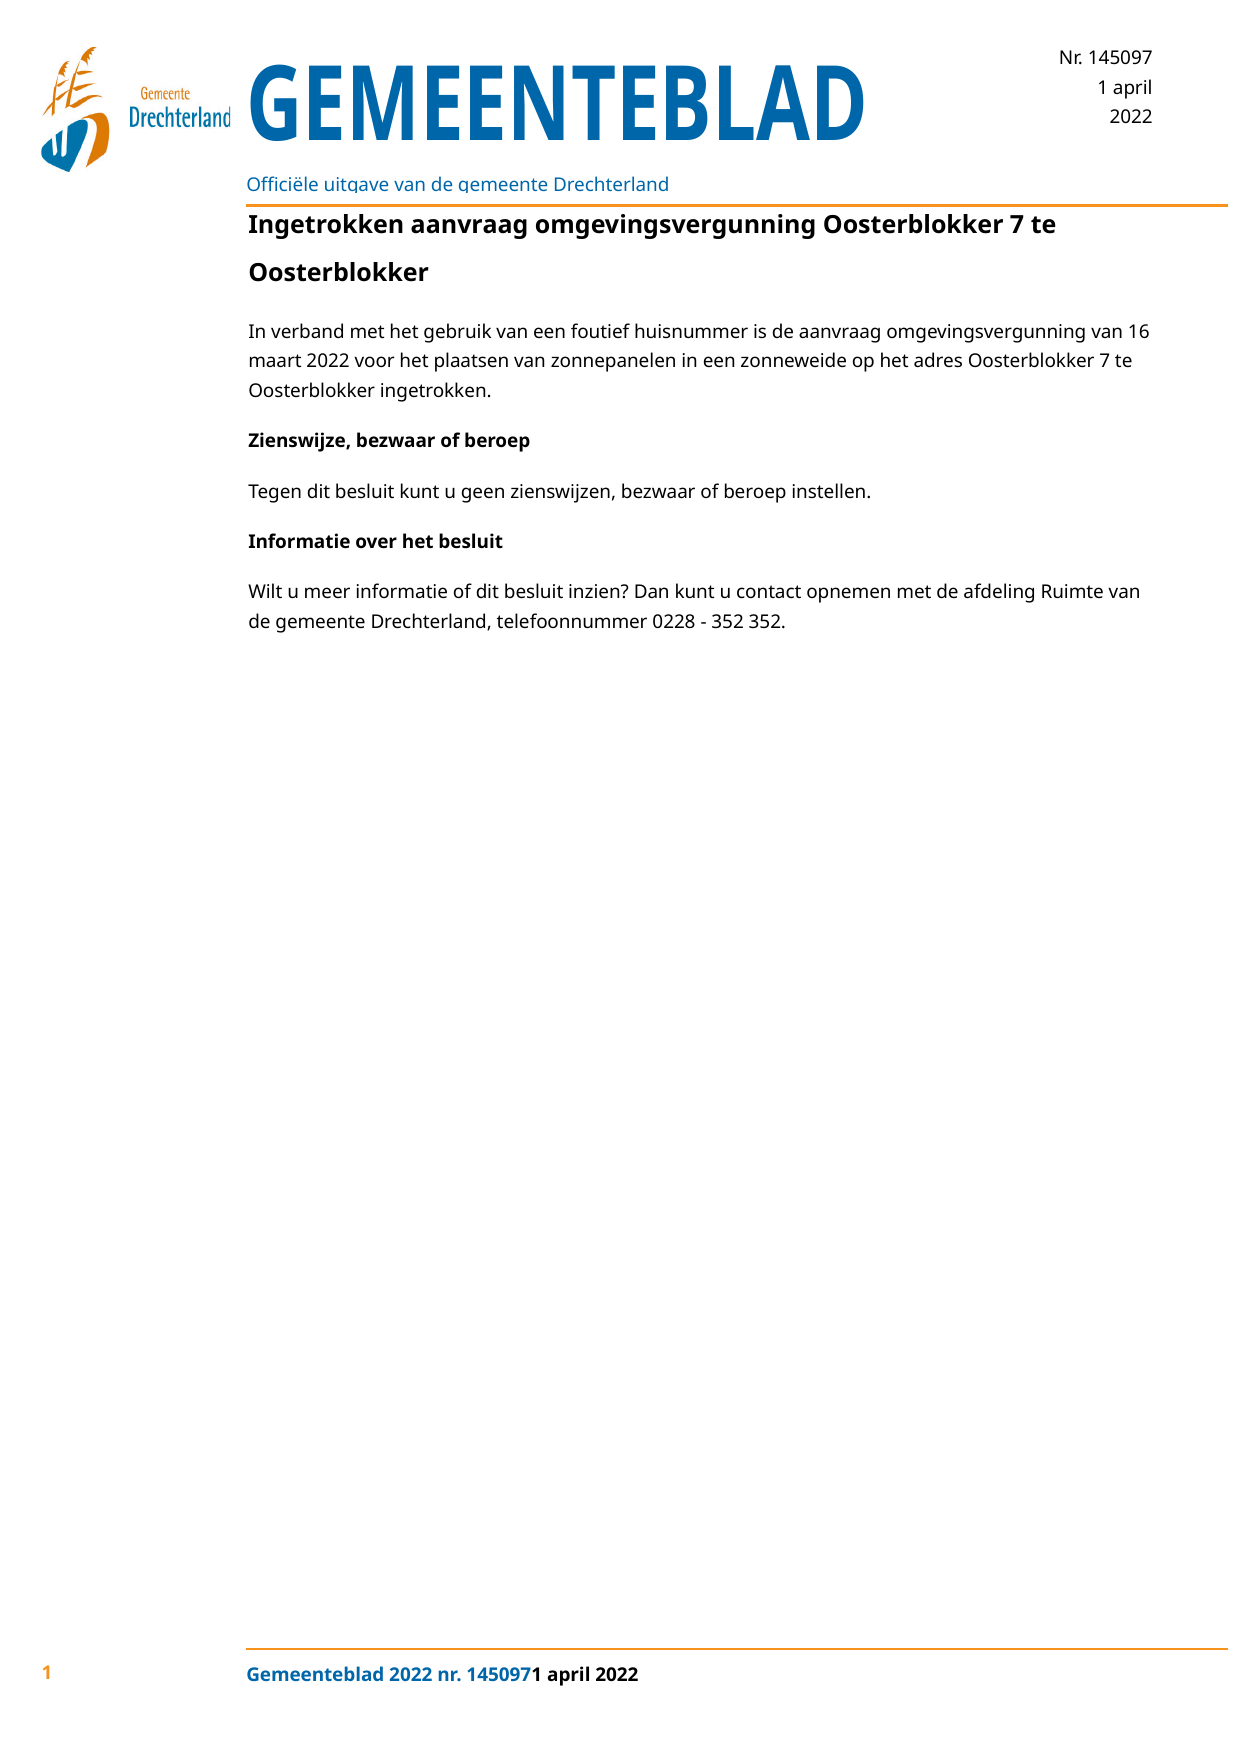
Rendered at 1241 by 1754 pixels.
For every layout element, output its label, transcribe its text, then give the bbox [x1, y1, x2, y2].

text Tegen dit besluit kunt u geen zienswijzen, bezwaar of beroep instellen. [248, 478, 1152, 504]
text Ingetrokken aanvraag omgevingsvergunning Oosterblokker 7 te Oosterblokker [248, 207, 1152, 288]
picture [41, 158, 64, 172]
text Informatie over het besluit [248, 528, 1152, 554]
picture [41, 47, 231, 172]
picture [226, 115, 231, 124]
text In verband met het gebruik van een foutief huisnummer is de aanvraag omgevingsvergunning van 16 maart 2022 voor het plaatsen van zonnepanelen in een zonneweide op het adres Oosterblokker 7 te Oosterblokker ingetrokken. [248, 318, 1152, 403]
text Wilt u meer informatie of dit besluit inzien? Dan kunt u contact opnemen met de afdeling Ruimte van de gemeente Drechterland, telefoonnummer 0228 - 352 352. [248, 579, 1152, 634]
text Zienswijze, bezwaar of beroep [248, 427, 1152, 453]
